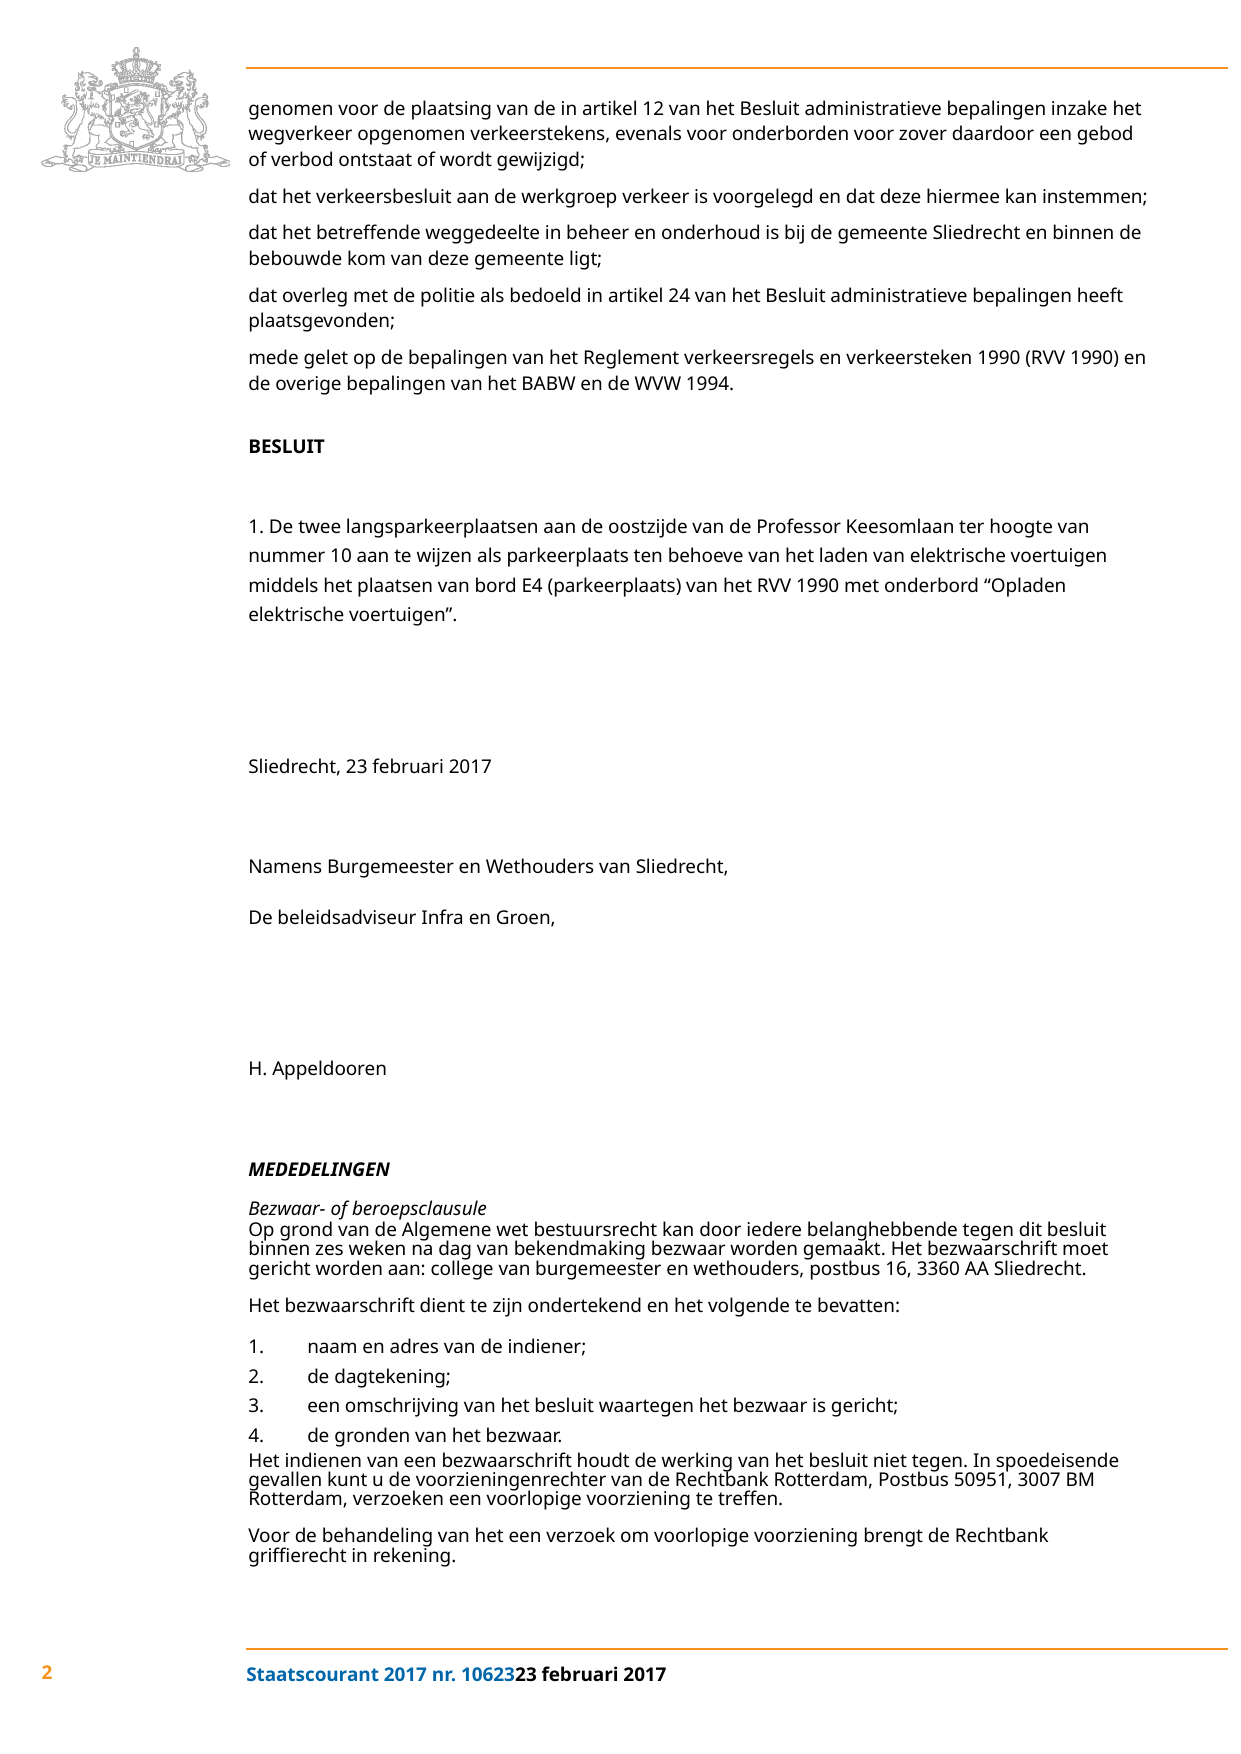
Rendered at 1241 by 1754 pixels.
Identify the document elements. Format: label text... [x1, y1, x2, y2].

list de dagtekening; [248, 1363, 1152, 1389]
text 1. De twee langsparkeerplaatsen aan de oostzijde van de Professor Keesomlaan ter hoogte van nummer 10 aan te wijzen als parkeerplaats ten behoeve van het laden van elektrische voertuigen middels het plaatsen van bord E4 (parkeerplaats) van het RVV 1990 met onderbord “Opladen elektrische voertuigen”. [248, 513, 1152, 627]
text H. Appeldooren [248, 1055, 1152, 1081]
text De beleidsadviseur Infra en Groen, [248, 904, 1152, 930]
list de gronden van het bezwaar. [248, 1422, 1152, 1448]
text Namens Burgemeester en Wethouders van Sliedrecht, [248, 854, 1152, 879]
text dat het verkeersbesluit aan de werkgroep verkeer is voorgelegd en dat deze hiermee kan instemmen; [248, 183, 1152, 209]
list een omschrijving van het besluit waartegen het bezwaar is gericht; [248, 1393, 1152, 1418]
text BESLUIT [248, 433, 1152, 458]
text dat overleg met de politie als bedoeld in artikel 24 van het Besluit administratieve bepalingen heeft plaatsgevonden; [248, 282, 1152, 333]
text genomen voor de plaatsing van de in artikel 12 van het Besluit administratieve bepalingen inzake het wegverkeer opgenomen verkeerstekens, evenals voor onderborden voor zover daardoor een gebod of verbod ontstaat of wordt gewijzigd; [248, 95, 1152, 172]
text Het indienen van een bezwaarschrift houdt de werking van het besluit niet tegen. In spoedeisende gevallen kunt u de voorzieningenrechter van de Rechtbank Rotterdam, Postbus 50951, 3007 BM Rotterdam, verzoeken een voorlopige voorziening te treffen. [248, 1452, 1152, 1510]
text mede gelet op de bepalingen van het Reglement verkeersregels en verkeersteken 1990 (RVV 1990) en de overige bepalingen van het BABW en de WVW 1994. [248, 344, 1152, 396]
text Bezwaar- of beroepsclausule [248, 1195, 1152, 1221]
text Sliedrecht, 23 februari 2017 [248, 753, 1152, 778]
picture [41, 47, 231, 172]
list naam en adres van de indiener; [248, 1333, 1152, 1359]
text Voor de behandeling van het een verzoek om voorlopige voorziening brengt de Rechtbank griffierecht in rekening. [248, 1527, 1152, 1566]
text Op grond van de Algemene wet bestuursrecht kan door iedere belanghebbende tegen dit besluit binnen zes weken na dag van bekendmaking bezwaar worden gemaakt. Het bezwaarschrift moet gericht worden aan: college van burgemeester en wethouders, postbus 16, 3360 AA Sliedrecht. [248, 1221, 1152, 1279]
text Het bezwaarschrift dient te zijn ondertekend en het volgende te bevatten: [248, 1297, 1152, 1316]
text dat het betreffende weggedeelte in beheer en onderhoud is bij de gemeente Sliedrecht en binnen de bebouwde kom van deze gemeente ligt; [248, 219, 1152, 271]
text MEDEDELINGEN [248, 1156, 1152, 1182]
